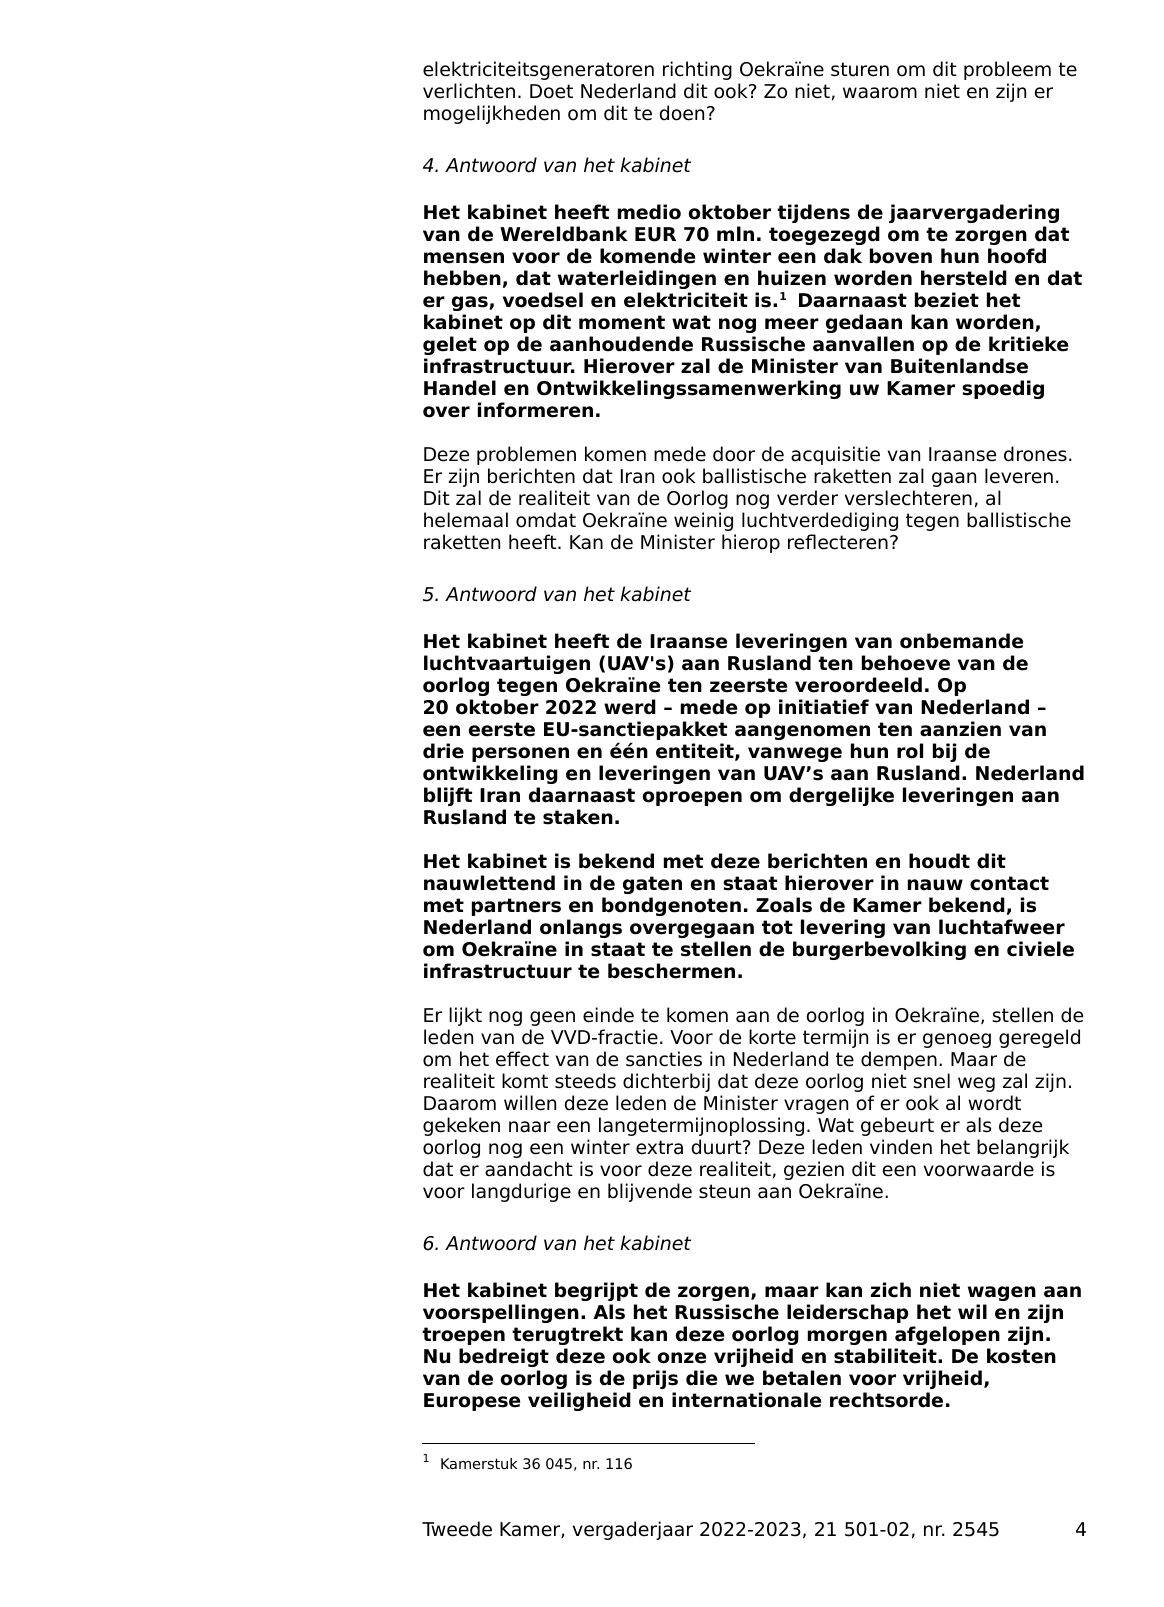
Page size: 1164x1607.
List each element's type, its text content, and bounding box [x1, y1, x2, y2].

subtitle 5. Antwoord van het kabinet [422, 584, 1087, 606]
text Deze problemen komen mede door de acquisitie van Iraanse drones. Er zijn berichten dat Iran ook ballistische raketten zal gaan leveren. Dit zal de realiteit van de Oorlog nog verder verslechteren, al helemaal omdat Oekraïne weinig luchtverdediging tegen ballistische raketten heeft. Kan de Minister hierop reflecteren? [422, 444, 1087, 554]
text Het kabinet is bekend met deze berichten en houdt dit nauwlettend in de gaten en staat hierover in nauw contact met partners en bondgenoten. Zoals de Kamer bekend, is Nederland onlangs overgegaan tot levering van luchtafweer om Oekraïne in staat te stellen de burgerbevolking en civiele infrastructuur te beschermen. [422, 851, 1087, 983]
text Het kabinet begrijpt de zorgen, maar kan zich niet wagen aan voorspellingen. Als het Russische leiderschap het wil en zijn troepen terugtrekt kan deze oorlog morgen afgelopen zijn. Nu bedreigt deze ook onze vrijheid en stabiliteit. De kosten van de oorlog is de prijs die we betalen voor vrijheid, Europese veiligheid en internationale rechtsorde. [422, 1280, 1087, 1412]
text Het kabinet heeft medio oktober tijdens de jaarvergadering van de Wereldbank EUR 70 mln. toegezegd om te zorgen dat mensen voor de komende winter een dak boven hun hoofd hebben, dat waterleidingen en huizen worden hersteld en dat er gas, voedsel en elektriciteit is. Daarnaast beziet het kabinet op dit moment wat nog meer gedaan kan worden, gelet op de aanhoudende Russische aanvallen op de kritieke infrastructuur. Hierover zal de Minister van Buitenlandse Handel en Ontwikkelingssamenwerking uw Kamer spoedig over informeren. [422, 202, 1087, 422]
text Er lijkt nog geen einde te komen aan de oorlog in Oekraïne, stellen de leden van de VVD-fractie. Voor de korte termijn is er genoeg geregeld om het effect van de sancties in Nederland te dempen. Maar de realiteit komt steeds dichterbij dat deze oorlog niet snel weg zal zijn. Daarom willen deze leden de Minister vragen of er ook al wordt gekeken naar een langetermijnoplossing. Wat gebeurt er als deze oorlog nog een winter extra duurt? Deze leden vinden het belangrijk dat er aandacht is voor deze realiteit, gezien dit een voorwaarde is voor langdurige en blijvende steun aan Oekraïne. [422, 1005, 1087, 1203]
text Kamerstuk 36 045, nr. 116 [422, 1452, 1087, 1474]
text Het kabinet heeft de Iraanse leveringen van onbemande luchtvaartuigen (UAV's) aan Rusland ten behoeve van de oorlog tegen Oekraïne ten zeerste veroordeeld. Op 20 oktober 2022 werd – mede op initiatief van Nederland – een eerste EU-sanctiepakket aangenomen ten aanzien van drie personen en één entiteit, vanwege hun rol bij de ontwikkeling en leveringen van UAV’s aan Rusland. Nederland blijft Iran daarnaast oproepen om dergelijke leveringen aan Rusland te staken. [422, 631, 1087, 829]
subtitle 4. Antwoord van het kabinet [422, 155, 1087, 177]
text elektriciteitsgeneratoren richting Oekraïne sturen om dit probleem te verlichten. Doet Nederland dit ook? Zo niet, waarom niet en zijn er mogelijkheden om dit te doen? [422, 59, 1087, 125]
subtitle 6. Antwoord van het kabinet [422, 1233, 1087, 1255]
